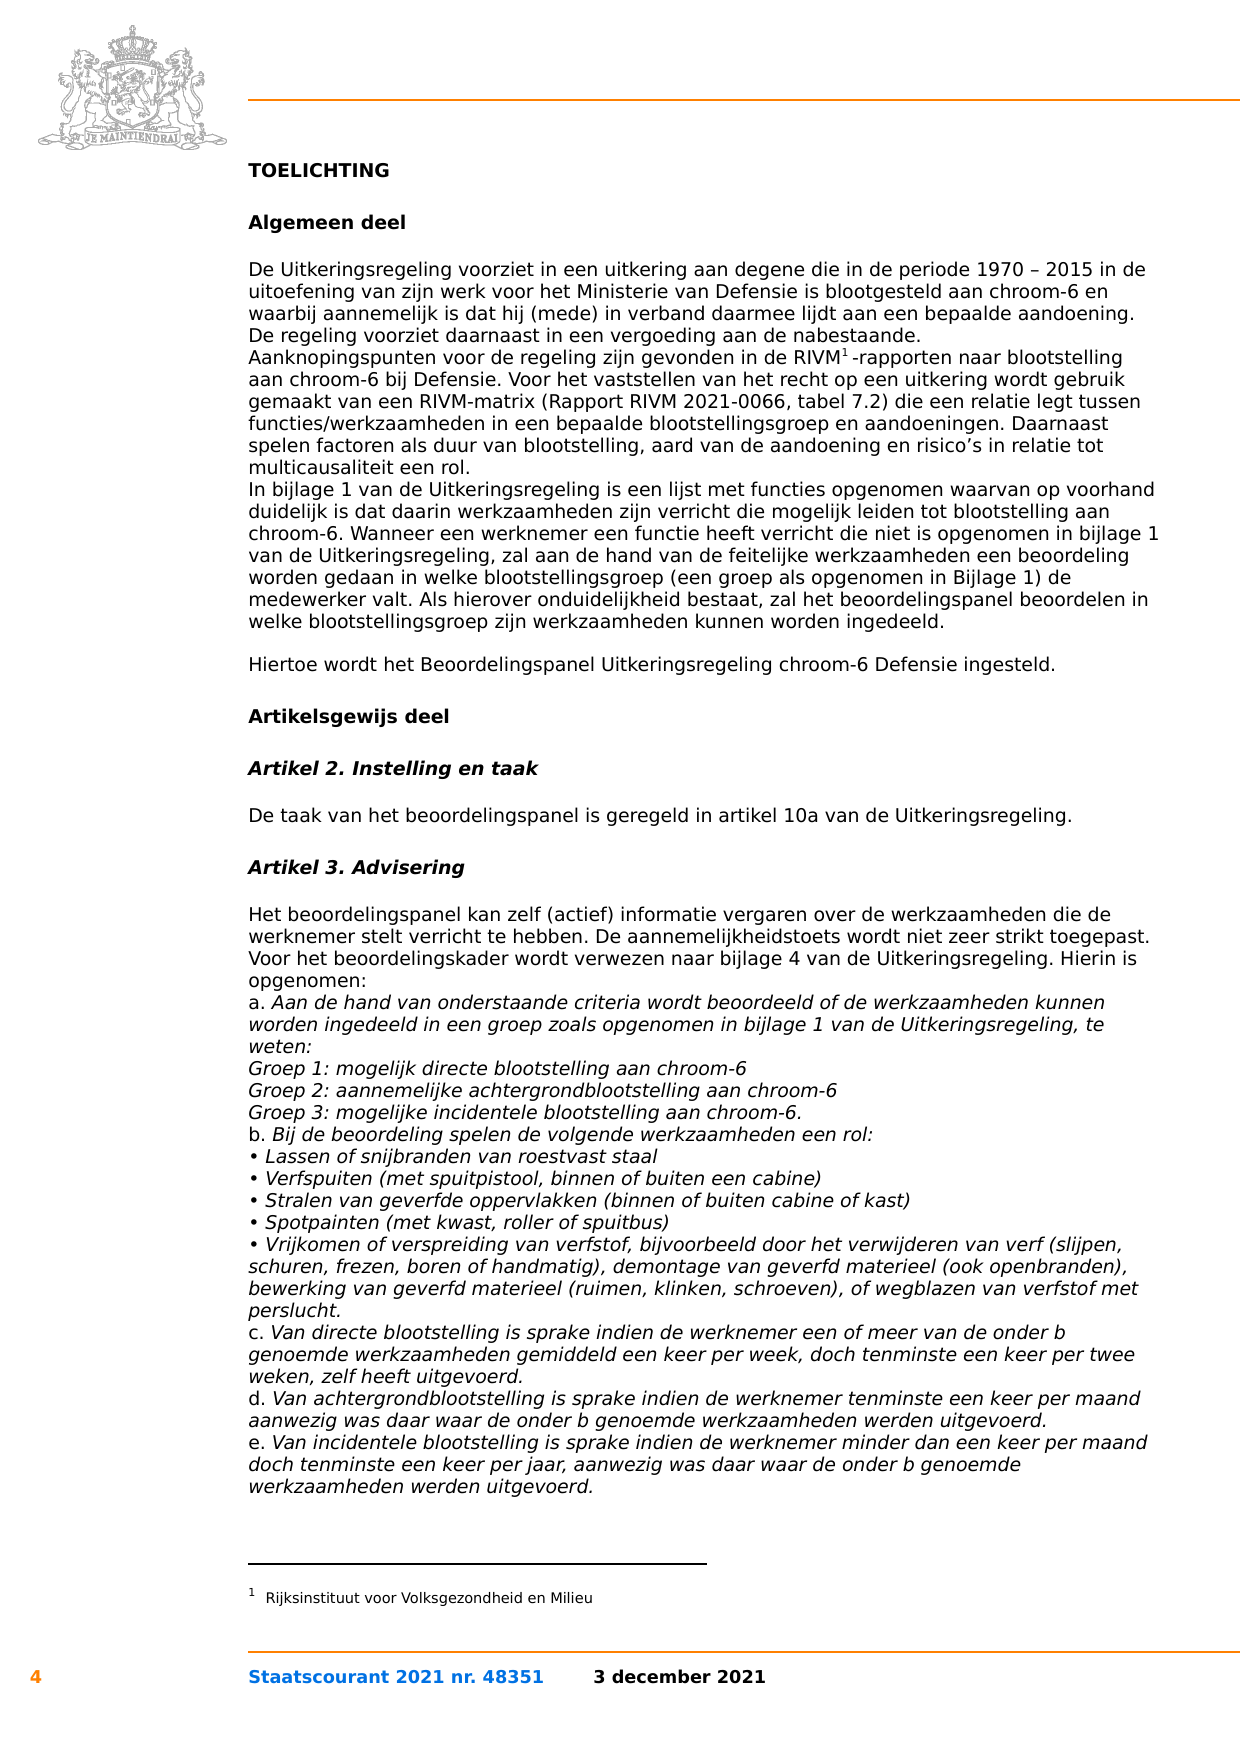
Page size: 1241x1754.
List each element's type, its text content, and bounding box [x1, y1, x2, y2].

text • Vrijkomen of verspreiding van verfstof, bijvoorbeeld door het verwijderen van verf (slijpen, schuren, frezen, boren of handmatig), demontage van geverfd materieel (ook openbranden), bewerking van geverfd materieel (ruimen, klinken, schroeven), of wegblazen van verfstof met perslucht. [248, 1234, 1163, 1322]
picture [38, 25, 227, 150]
text e. Van incidentele blootstelling is sprake indien de werknemer minder dan een keer per maand doch tenminste een keer per jaar, aanwezig was daar waar de onder b genoemde werkzaamheden werden uitgevoerd. [248, 1432, 1163, 1498]
subtitle Artikel 3. Advisering [248, 857, 1163, 879]
text Groep 3: mogelijke incidentele blootstelling aan chroom-6. [248, 1102, 1163, 1124]
text a. Aan de hand van onderstaande criteria wordt beoordeeld of de werkzaamheden kunnen worden ingedeeld in een groep zoals opgenomen in bijlage 1 van de Uitkeringsregeling, te weten: [248, 992, 1163, 1058]
text d. Van achtergrondblootstelling is sprake indien de werknemer tenminste een keer per maand aanwezig was daar waar de onder b genoemde werkzaamheden werden uitgevoerd. [248, 1388, 1163, 1432]
text De taak van het beoordelingspanel is geregeld in artikel 10a van de Uitkeringsregeling. [248, 805, 1163, 827]
text • Verfspuiten (met spuitpistool, binnen of buiten een cabine) [248, 1168, 1163, 1190]
text • Spotpainten (met kwast, roller of spuitbus) [248, 1212, 1163, 1234]
subtitle Algemeen deel [248, 212, 1163, 234]
subtitle Artikelsgewijs deel [248, 706, 1163, 728]
text Aanknopingspunten voor de regeling zijn gevonden in de RIVM-rapporten naar blootstelling aan chroom-6 bij Defensie. Voor het vaststellen van het recht op een uitkering wordt gebruik gemaakt van een RIVM-matrix (Rapport RIVM 2021-0066, tabel 7.2) die een relatie legt tussen functies/werkzaamheden in een bepaalde blootstellingsgroep en aandoeningen. Daarnaast spelen factoren als duur van blootstelling, aard van de aandoening en risico’s in relatie tot multicausaliteit een rol. [248, 347, 1163, 479]
text Hiertoe wordt het Beoordelingspanel Uitkeringsregeling chroom-6 Defensie ingesteld. [248, 654, 1163, 676]
text In bijlage 1 van de Uitkeringsregeling is een lijst met functies opgenomen waarvan op voorhand duidelijk is dat daarin werkzaamheden zijn verricht die mogelijk leiden tot blootstelling aan chroom-6. Wanneer een werknemer een functie heeft verricht die niet is opgenomen in bijlage 1 van de Uitkeringsregeling, zal aan de hand van de feitelijke werkzaamheden een beoordeling worden gedaan in welke blootstellingsgroep (een groep als opgenomen in Bijlage 1) de medewerker valt. Als hierover onduidelijkheid bestaat, zal het beoordelingspanel beoordelen in welke blootstellingsgroep zijn werkzaamheden kunnen worden ingedeeld. [248, 479, 1163, 632]
subtitle Artikel 2. Instelling en taak [248, 758, 1163, 780]
text c. Van directe blootstelling is sprake indien de werknemer een of meer van de onder b genoemde werkzaamheden gemiddeld een keer per week, doch tenminste een keer per twee weken, zelf heeft uitgevoerd. [248, 1322, 1163, 1388]
text • Stralen van geverfde oppervlakken (binnen of buiten cabine of kast) [248, 1190, 1163, 1212]
text Groep 1: mogelijk directe blootstelling aan chroom-6 [248, 1058, 1163, 1080]
text b. Bij de beoordeling spelen de volgende werkzaamheden een rol: [248, 1124, 1163, 1146]
subtitle TOELICHTING [248, 160, 1163, 182]
text • Lassen of snijbranden van roestvast staal [248, 1146, 1163, 1168]
text Groep 2: aannemelijke achtergrondblootstelling aan chroom-6 [248, 1080, 1163, 1102]
text De Uitkeringsregeling voorziet in een uitkering aan degene die in de periode 1970 – 2015 in de uitoefening van zijn werk voor het Ministerie van Defensie is blootgesteld aan chroom-6 en waarbij aannemelijk is dat hij (mede) in verband daarmee lijdt aan een bepaalde aandoening. De regeling voorziet daarnaast in een vergoeding aan de nabestaande. [248, 259, 1163, 347]
text Rijksinstituut voor Volksgezondheid en Milieu [248, 1586, 1163, 1608]
text Het beoordelingspanel kan zelf (actief) informatie vergaren over de werkzaamheden die de werknemer stelt verricht te hebben. De aannemelijkheidstoets wordt niet zeer strikt toegepast. [248, 904, 1163, 948]
text Voor het beoordelingskader wordt verwezen naar bijlage 4 van de Uitkeringsregeling. Hierin is opgenomen: [248, 948, 1163, 992]
